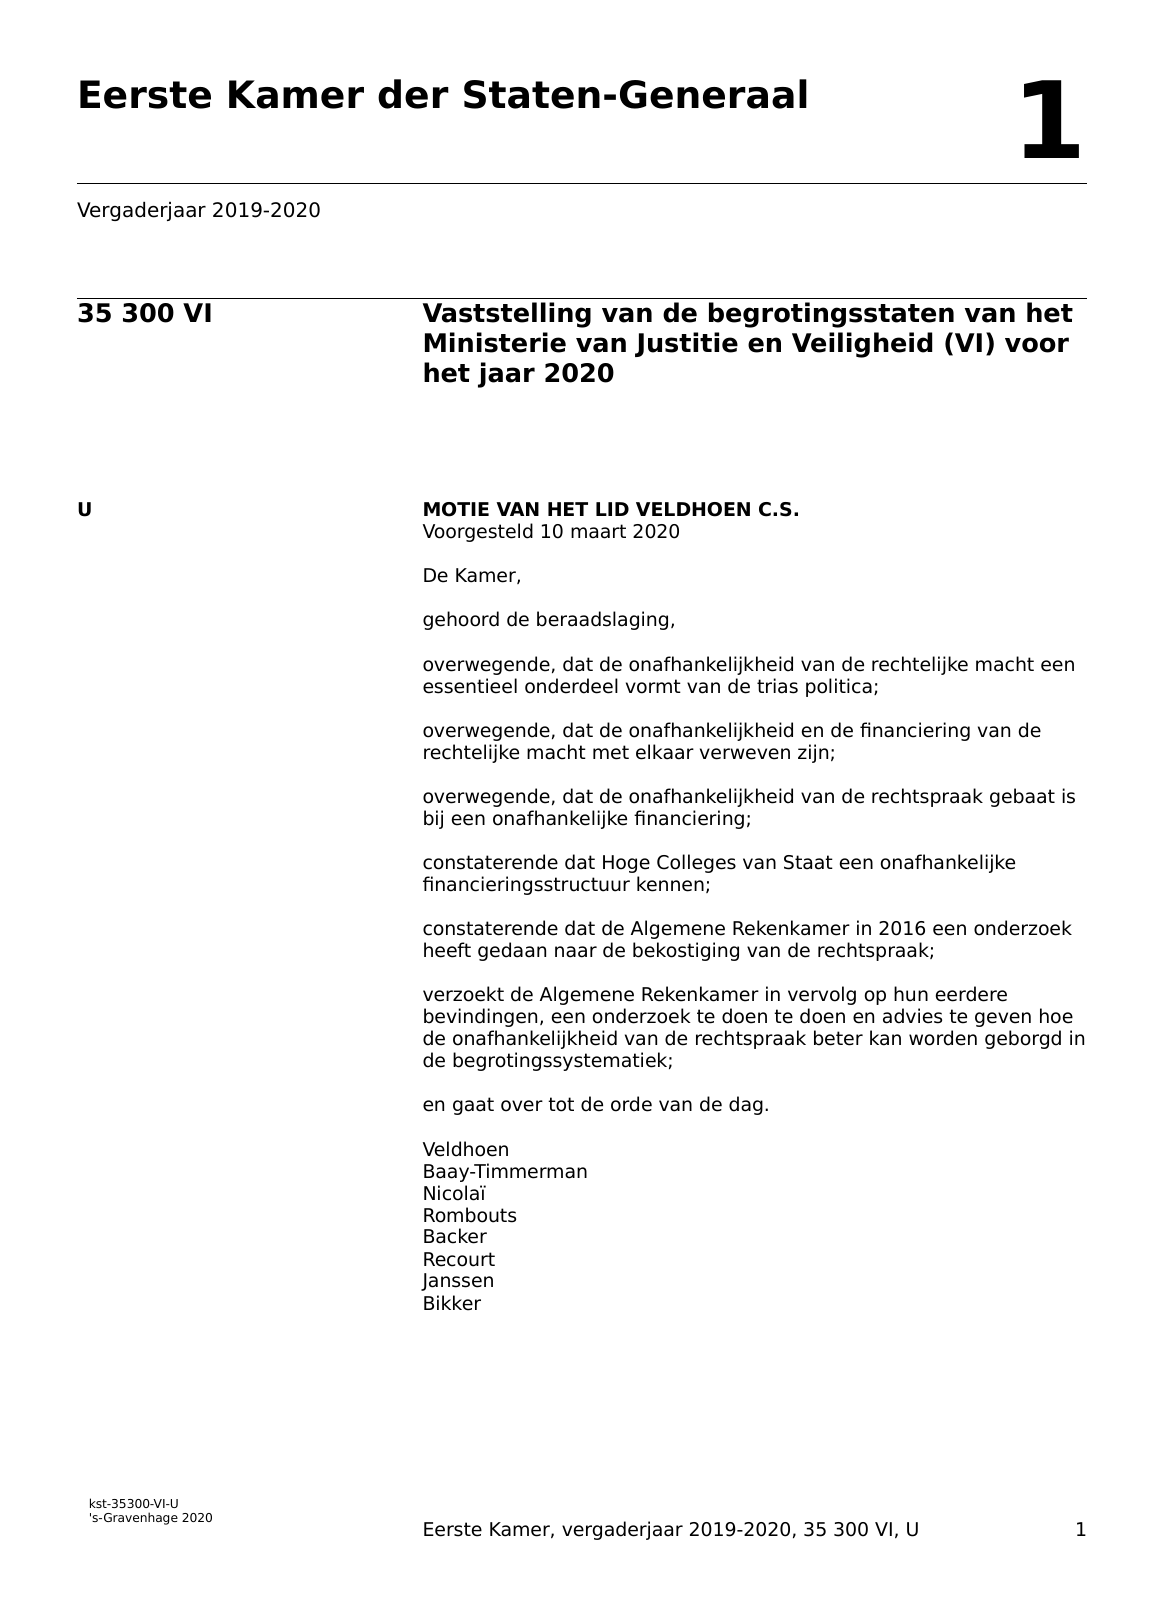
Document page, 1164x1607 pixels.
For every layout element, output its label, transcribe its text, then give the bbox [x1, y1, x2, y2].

text overwegende, dat de onafhankelijkheid van de rechtspraak gebaat is bij een onafhankelijke financiering; [422, 786, 1087, 830]
text Bikker [422, 1292, 1087, 1314]
text en gaat over tot de orde van de dag. [422, 1094, 1087, 1116]
text 's-Gravenhage 2020 [88, 1511, 323, 1525]
text overwegende, dat de onafhankelijkheid en de financiering van de rechtelijke macht met elkaar verweven zijn; [422, 720, 1087, 764]
text De Kamer, [422, 565, 1087, 587]
subtitle 35 300 VI Vaststelling van de begrotingsstaten van het Ministerie van Justitie en Veiligheid (VI) voor het jaar 2020 [77, 299, 1087, 388]
text kst-35300-VI-U [88, 1497, 323, 1511]
table_header 1 [886, 59, 1087, 183]
table_header Eerste Kamer der Staten-Generaal [77, 59, 886, 183]
text Janssen [422, 1270, 1087, 1292]
text Backer [422, 1226, 1087, 1248]
text Voorgesteld 10 maart 2020 [422, 521, 1087, 543]
table_cell Vergaderjaar 2019-2020 [77, 184, 1087, 298]
text Veldhoen [422, 1138, 1087, 1161]
text Baay-Timmerman [422, 1161, 1087, 1182]
subtitle U MOTIE VAN HET LID VELDHOEN C.S. [77, 499, 1087, 521]
text overwegende, dat de onafhankelijkheid van de rechtelijke macht een essentieel onderdeel vormt van de trias politica; [422, 653, 1087, 697]
text Recourt [422, 1248, 1087, 1270]
text verzoekt de Algemene Rekenkamer in vervolg op hun eerdere bevindingen, een onderzoek te doen te doen en advies te geven hoe de onafhankelijkheid van de rechtspraak beter kan worden geborgd in de begrotingssystematiek; [422, 984, 1087, 1072]
text constaterende dat Hoge Colleges van Staat een onafhankelijke financieringsstructuur kennen; [422, 852, 1087, 896]
text Nicolaï [422, 1182, 1087, 1204]
text gehoord de beraadslaging, [422, 609, 1087, 631]
text Rombouts [422, 1204, 1087, 1226]
text constaterende dat de Algemene Rekenkamer in 2016 een onderzoek heeft gedaan naar de bekostiging van de rechtspraak; [422, 918, 1087, 962]
